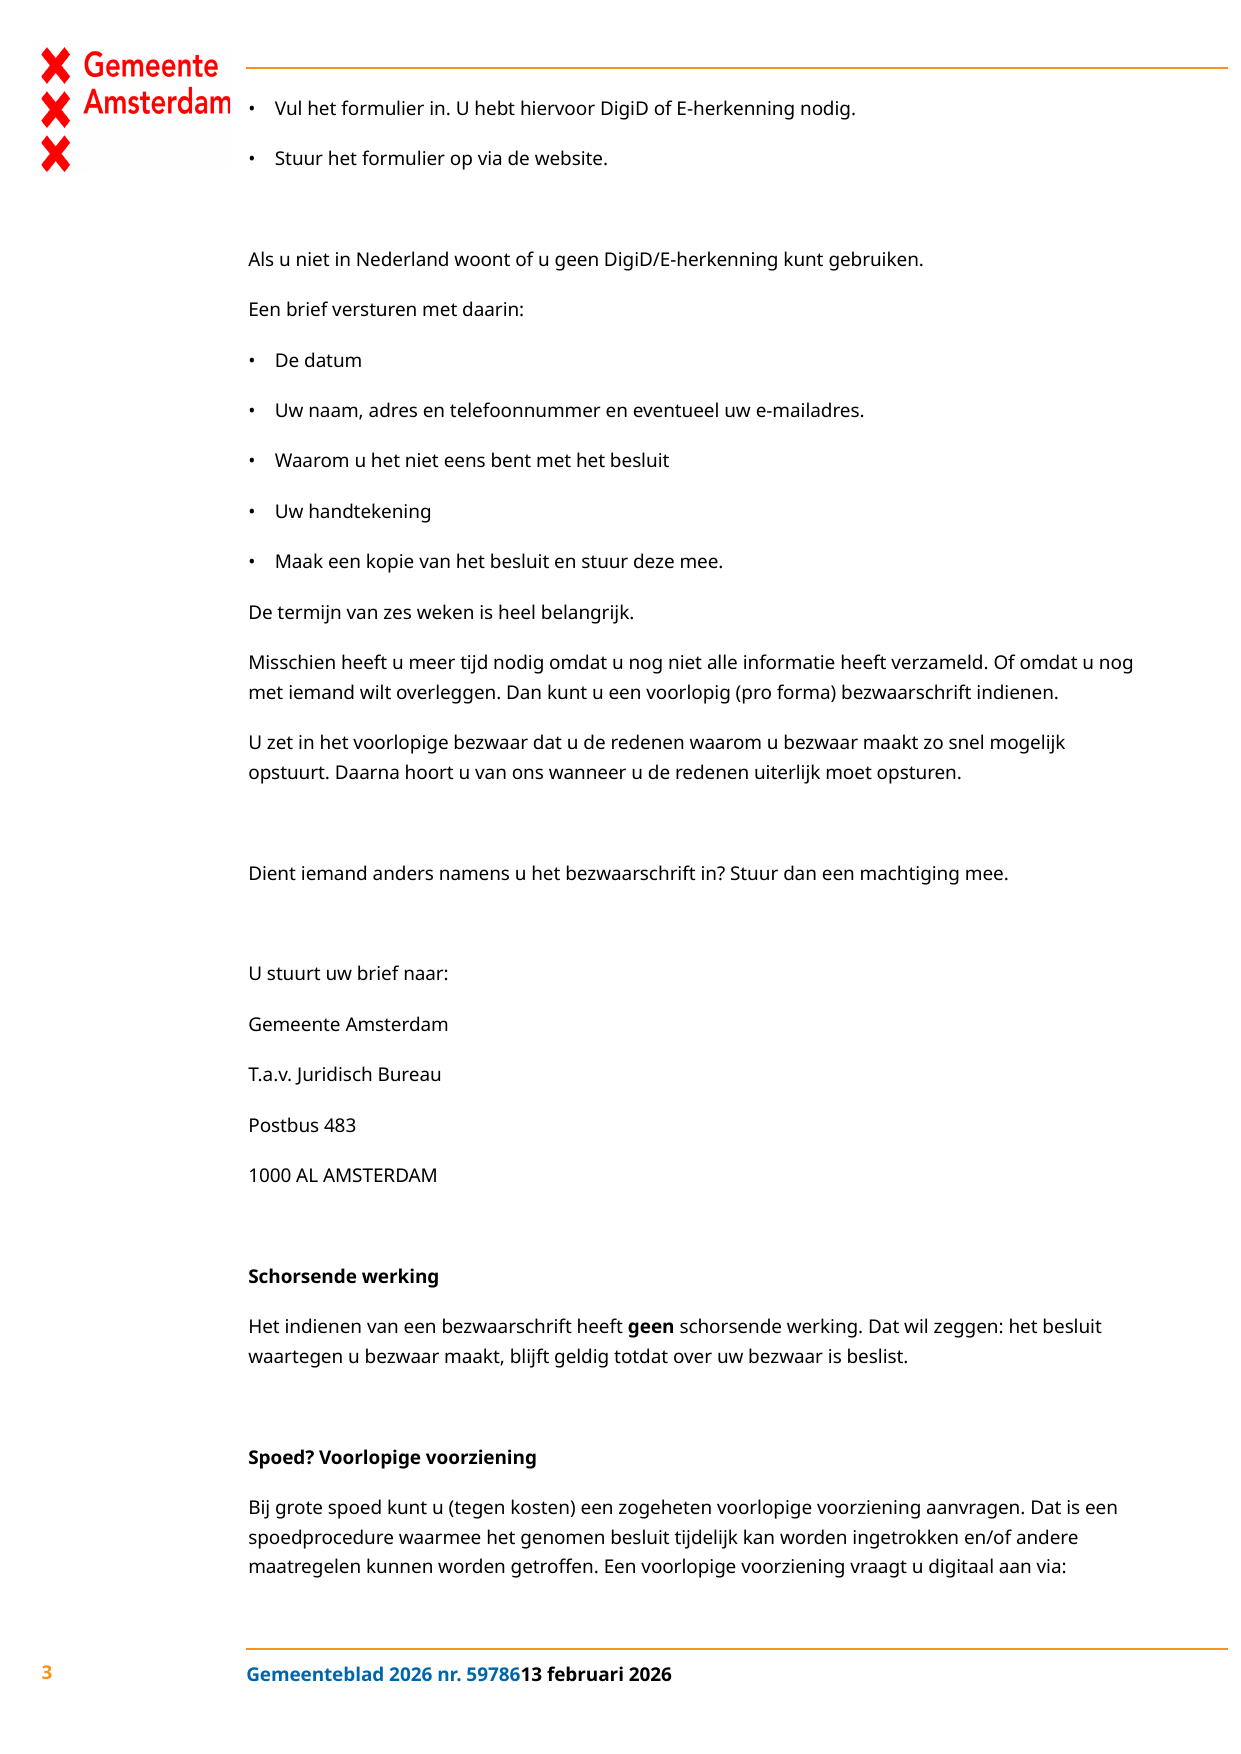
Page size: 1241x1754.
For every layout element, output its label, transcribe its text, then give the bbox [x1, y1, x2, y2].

text Postbus 483 [248, 1112, 1152, 1138]
text • Vul het formulier in. U hebt hiervoor DigiD of E-herkenning nodig. [248, 95, 1152, 121]
text • De datum [248, 347, 1152, 373]
text • Uw naam, adres en telefoonnummer en eventueel uw e-mailadres. [248, 397, 1152, 423]
text • Maak een kopie van het besluit en stuur deze mee. [248, 548, 1152, 574]
text Dient iemand anders namens u het bezwaarschrift in? Stuur dan een machtiging mee. [248, 860, 1152, 886]
text • Uw handtekening [248, 498, 1152, 524]
picture [41, 47, 231, 172]
text Bij grote spoed kunt u (tegen kosten) een zogeheten voorlopige voorziening aanvragen. Dat is een spoedprocedure waarmee het genomen besluit tijdelijk kan worden ingetrokken en/of andere maatregelen kunnen worden getroffen. Een voorlopige voorziening vraagt u digitaal aan via: [248, 1494, 1152, 1579]
text Spoed? Voorlopige voorziening [248, 1444, 1152, 1470]
text U stuurt uw brief naar: [248, 961, 1152, 986]
text T.a.v. Juridisch Bureau [248, 1061, 1152, 1087]
text Het indienen van een bezwaarschrift heeft geen schorsende werking. Dat wil zeggen: het besluit waartegen u bezwaar maakt, blijft geldig totdat over uw bezwaar is beslist. [248, 1313, 1152, 1369]
text Schorsende werking [248, 1263, 1152, 1289]
text Misschien heeft u meer tijd nodig omdat u nog niet alle informatie heeft verzameld. Of omdat u nog met iemand wilt overleggen. Dan kunt u een voorlopig (pro forma) bezwaarschrift indienen. [248, 649, 1152, 705]
text 1000 AL AMSTERDAM [248, 1162, 1152, 1188]
text U zet in het voorlopige bezwaar dat u de redenen waarom u bezwaar maakt zo snel mogelijk opstuurt. Daarna hoort u van ons wanneer u de redenen uiterlijk moet opsturen. [248, 729, 1152, 785]
text • Waarom u het niet eens bent met het besluit [248, 448, 1152, 473]
text De termijn van zes weken is heel belangrijk. [248, 599, 1152, 625]
text Een brief versturen met daarin: [248, 296, 1152, 322]
text Gemeente Amsterdam [248, 1011, 1152, 1037]
text Als u niet in Nederland woont of u geen DigiD/E-herkenning kunt gebruiken. [248, 246, 1152, 272]
text • Stuur het formulier op via de website. [248, 145, 1152, 171]
